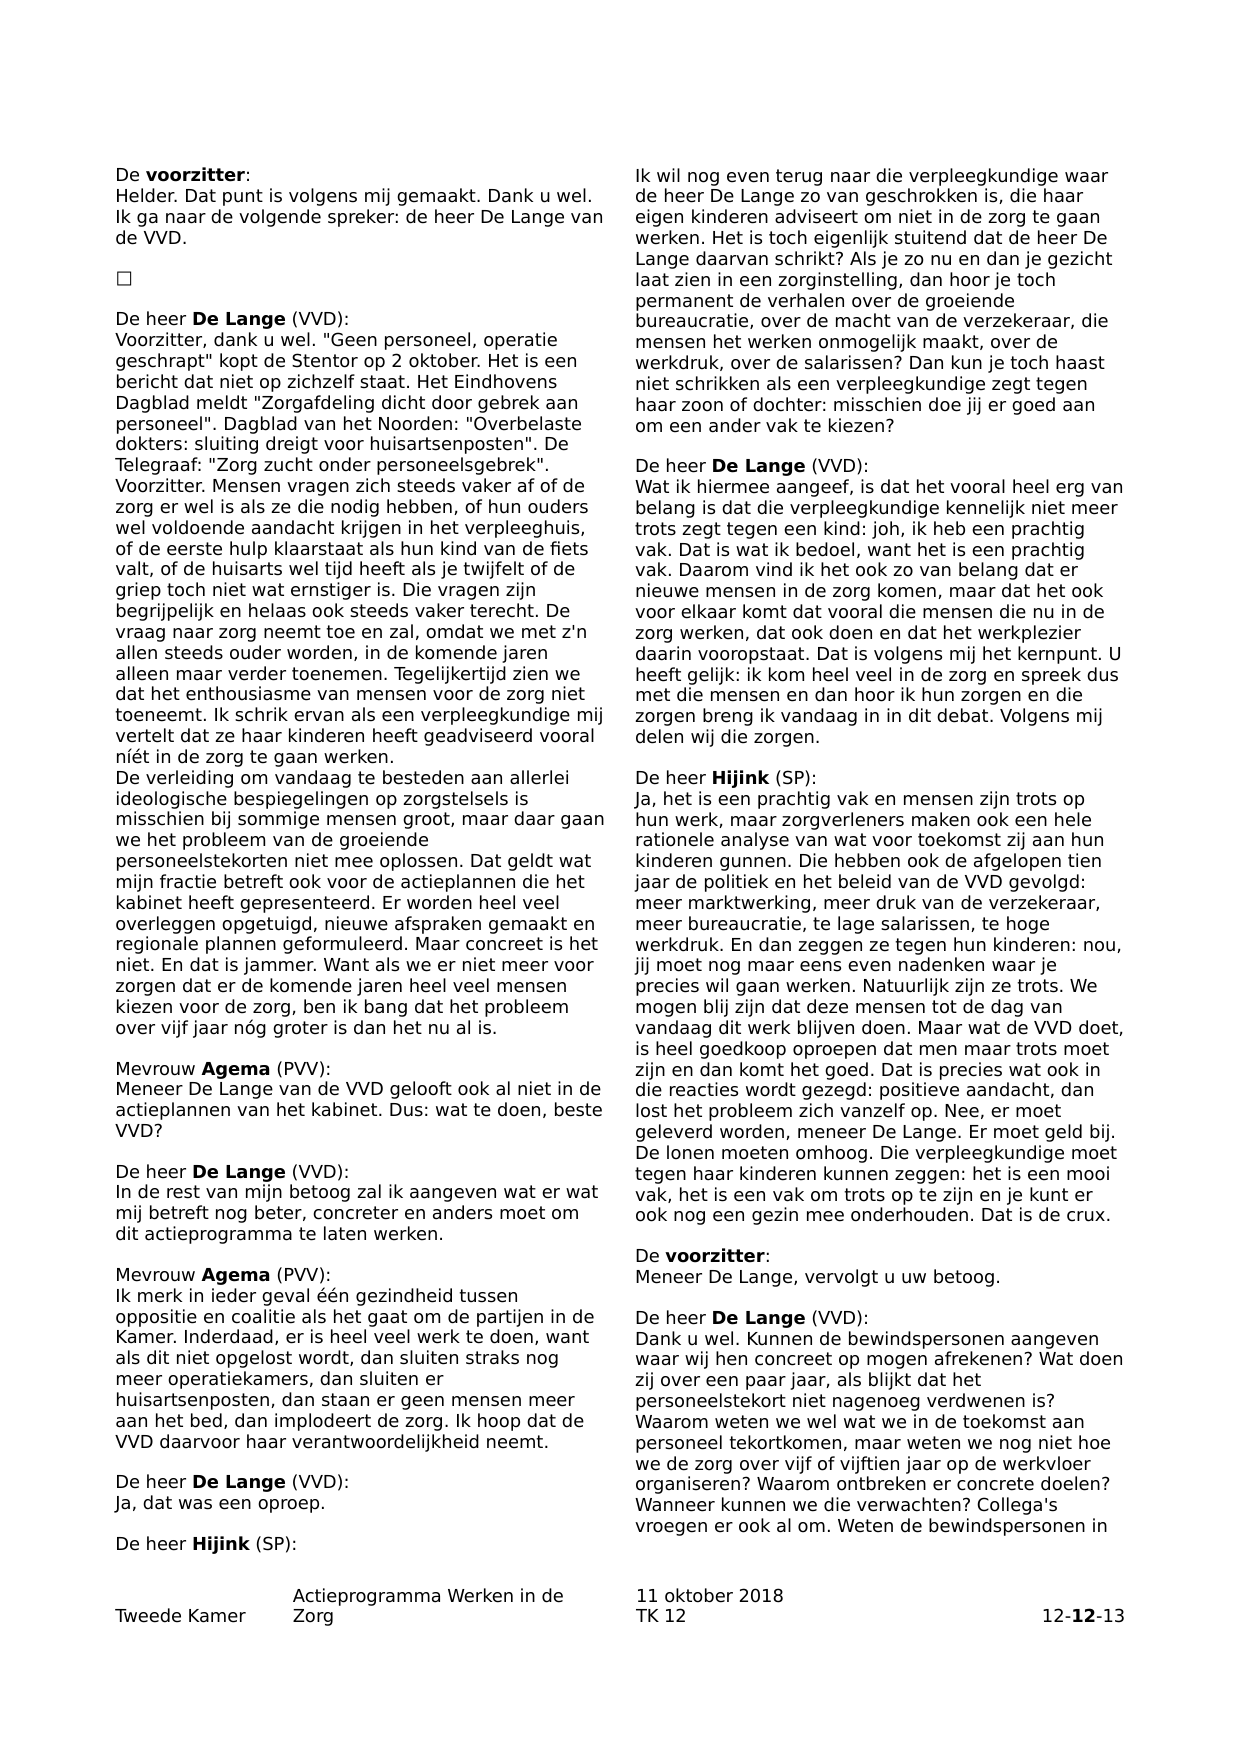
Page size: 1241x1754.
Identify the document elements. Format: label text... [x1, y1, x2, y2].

text ⬜ [115, 268, 605, 289]
text De verleiding om vandaag te besteden aan allerlei ideologische bespiegelingen op zorgstelsels is misschien bij sommige mensen groot, maar daar gaan we het probleem van de groeiende personeelstekorten niet mee oplossen. Dat geldt wat mijn fractie betreft ook voor de actieplannen die het kabinet heeft gepresenteerd. Er worden heel veel overleggen opgetuigd, nieuwe afspraken gemaakt en regionale plannen geformuleerd. Maar concreet is het niet. En dat is jammer. Want als we er niet meer voor zorgen dat er de komende jaren heel veel mensen kiezen voor de zorg, ben ik bang dat het probleem over vijf jaar nóg groter is dan het nu al is. [115, 767, 605, 1038]
text Ik wil nog even terug naar die verpleegkundige waar de heer De Lange zo van geschrokken is, die haar eigen kinderen adviseert om niet in de zorg te gaan werken. Het is toch eigenlijk stuitend dat de heer De Lange daarvan schrikt? Als je zo nu en dan je gezicht laat zien in een zorginstelling, dan hoor je toch permanent de verhalen over de groeiende bureaucratie, over de macht van de verzekeraar, die mensen het werken onmogelijk maakt, over de werkdruk, over de salarissen? Dan kun je toch haast niet schrikken als een verpleegkundige zegt tegen haar zoon of dochter: misschien doe jij er goed aan om een ander vak te kiezen? [635, 165, 1125, 436]
text Helder. Dat punt is volgens mij gemaakt. Dank u wel. [115, 186, 605, 207]
text De heer Hijink (SP): [115, 1534, 605, 1554]
text Meneer De Lange van de VVD gelooft ook al niet in de actieplannen van het kabinet. Dus: wat te doen, beste VVD? [115, 1079, 605, 1142]
text Ja, het is een prachtig vak en mensen zijn trots op hun werk, maar zorgverleners maken ook een hele rationele analyse van wat voor toekomst zij aan hun kinderen gunnen. Die hebben ook de afgelopen tien jaar de politiek en het beleid van de VVD gevolgd: meer marktwerking, meer druk van de verzekeraar, meer bureaucratie, te lage salarissen, te hoge werkdruk. En dan zeggen ze tegen hun kinderen: nou, jij moet nog maar eens even nadenken waar je precies wil gaan werken. Natuurlijk zijn ze trots. We mogen blij zijn dat deze mensen tot de dag van vandaag dit werk blijven doen. Maar wat de VVD doet, is heel goedkoop oproepen dat men maar trots moet zijn en dan komt het goed. Dat is precies wat ook in die reacties wordt gezegd: positieve aandacht, dan lost het probleem zich vanzelf op. Nee, er moet geleverd worden, meneer De Lange. Er moet geld bij. De lonen moeten omhoog. Die verpleegkundige moet tegen haar kinderen kunnen zeggen: het is een mooi vak, het is een vak om trots op te zijn en je kunt er ook nog een gezin mee onderhouden. Dat is de crux. [635, 788, 1125, 1226]
text De voorzitter: [115, 165, 605, 186]
text Mevrouw Agema (PVV): [115, 1058, 605, 1079]
text De voorzitter: [635, 1246, 1125, 1267]
text De heer Hijink (SP): [635, 768, 1125, 788]
text De heer De Lange (VVD): [635, 1307, 1125, 1328]
text Voorzitter. Mensen vragen zich steeds vaker af of de zorg er wel is als ze die nodig hebben, of hun ouders wel voldoende aandacht krijgen in het verpleeghuis, of de eerste hulp klaarstaat als hun kind van de fiets valt, of de huisarts wel tijd heeft als je twijfelt of de griep toch niet wat ernstiger is. Die vragen zijn begrijpelijk en helaas ook steeds vaker terecht. De vraag naar zorg neemt toe en zal, omdat we met z'n allen steeds ouder worden, in de komende jaren alleen maar verder toenemen. Tegelijkertijd zien we dat het enthousiasme van mensen voor de zorg niet toeneemt. Ik schrik ervan als een verpleegkundige mij vertelt dat ze haar kinderen heeft geadviseerd vooral níét in de zorg te gaan werken. [115, 476, 605, 767]
text Ik ga naar de volgende spreker: de heer De Lange van de VVD. [115, 207, 605, 248]
text Dank u wel. Kunnen de bewindspersonen aangeven waar wij hen concreet op mogen afrekenen? Wat doen zij over een paar jaar, als blijkt dat het personeelstekort niet nagenoeg verdwenen is? Waarom weten we wel wat we in de toekomst aan personeel tekortkomen, maar weten we nog niet hoe we de zorg over vijf of vijftien jaar op de werkvloer organiseren? Waarom ontbreken er concrete doelen? Wanneer kunnen we die verwachten? Collega's vroegen er ook al om. Weten de bewindspersonen in [635, 1328, 1125, 1537]
text Meneer De Lange, vervolgt u uw betoog. [635, 1267, 1125, 1287]
text De heer De Lange (VVD): [115, 1472, 605, 1493]
text De heer De Lange (VVD): [635, 456, 1125, 477]
text De heer De Lange (VVD): [115, 1162, 605, 1182]
text Ik merk in ieder geval één gezindheid tussen oppositie en coalitie als het gaat om de partijen in de Kamer. Inderdaad, er is heel veel werk te doen, want als dit niet opgelost wordt, dan sluiten straks nog meer operatiekamers, dan sluiten er huisartsenposten, dan staan er geen mensen meer aan het bed, dan implodeert de zorg. Ik hoop dat de VVD daarvoor haar verantwoordelijkheid neemt. [115, 1286, 605, 1452]
text De heer De Lange (VVD): [115, 309, 605, 330]
text In de rest van mijn betoog zal ik aangeven wat er wat mij betreft nog beter, concreter en anders moet om dit actieprogramma te laten werken. [115, 1182, 605, 1245]
text Wat ik hiermee aangeef, is dat het vooral heel erg van belang is dat die verpleegkundige kennelijk niet meer trots zegt tegen een kind: joh, ik heb een prachtig vak. Dat is wat ik bedoel, want het is een prachtig vak. Daarom vind ik het ook zo van belang dat er nieuwe mensen in de zorg komen, maar dat het ook voor elkaar komt dat vooral die mensen die nu in de zorg werken, dat ook doen en dat het werkplezier daarin vooropstaat. Dat is volgens mij het kernpunt. U heeft gelijk: ik kom heel veel in de zorg en spreek dus met die mensen en dan hoor ik hun zorgen en die zorgen breng ik vandaag in in dit debat. Volgens mij delen wij die zorgen. [635, 477, 1125, 748]
text Voorzitter, dank u wel. "Geen personeel, operatie geschrapt" kopt de Stentor op 2 oktober. Het is een bericht dat niet op zichzelf staat. Het Eindhovens Dagblad meldt "Zorgafdeling dicht door gebrek aan personeel". Dagblad van het Noorden: "Overbelaste dokters: sluiting dreigt voor huisartsenposten". De Telegraaf: "Zorg zucht onder personeelsgebrek". [115, 330, 605, 476]
text Mevrouw Agema (PVV): [115, 1265, 605, 1286]
text Ja, dat was een oproep. [115, 1493, 605, 1514]
